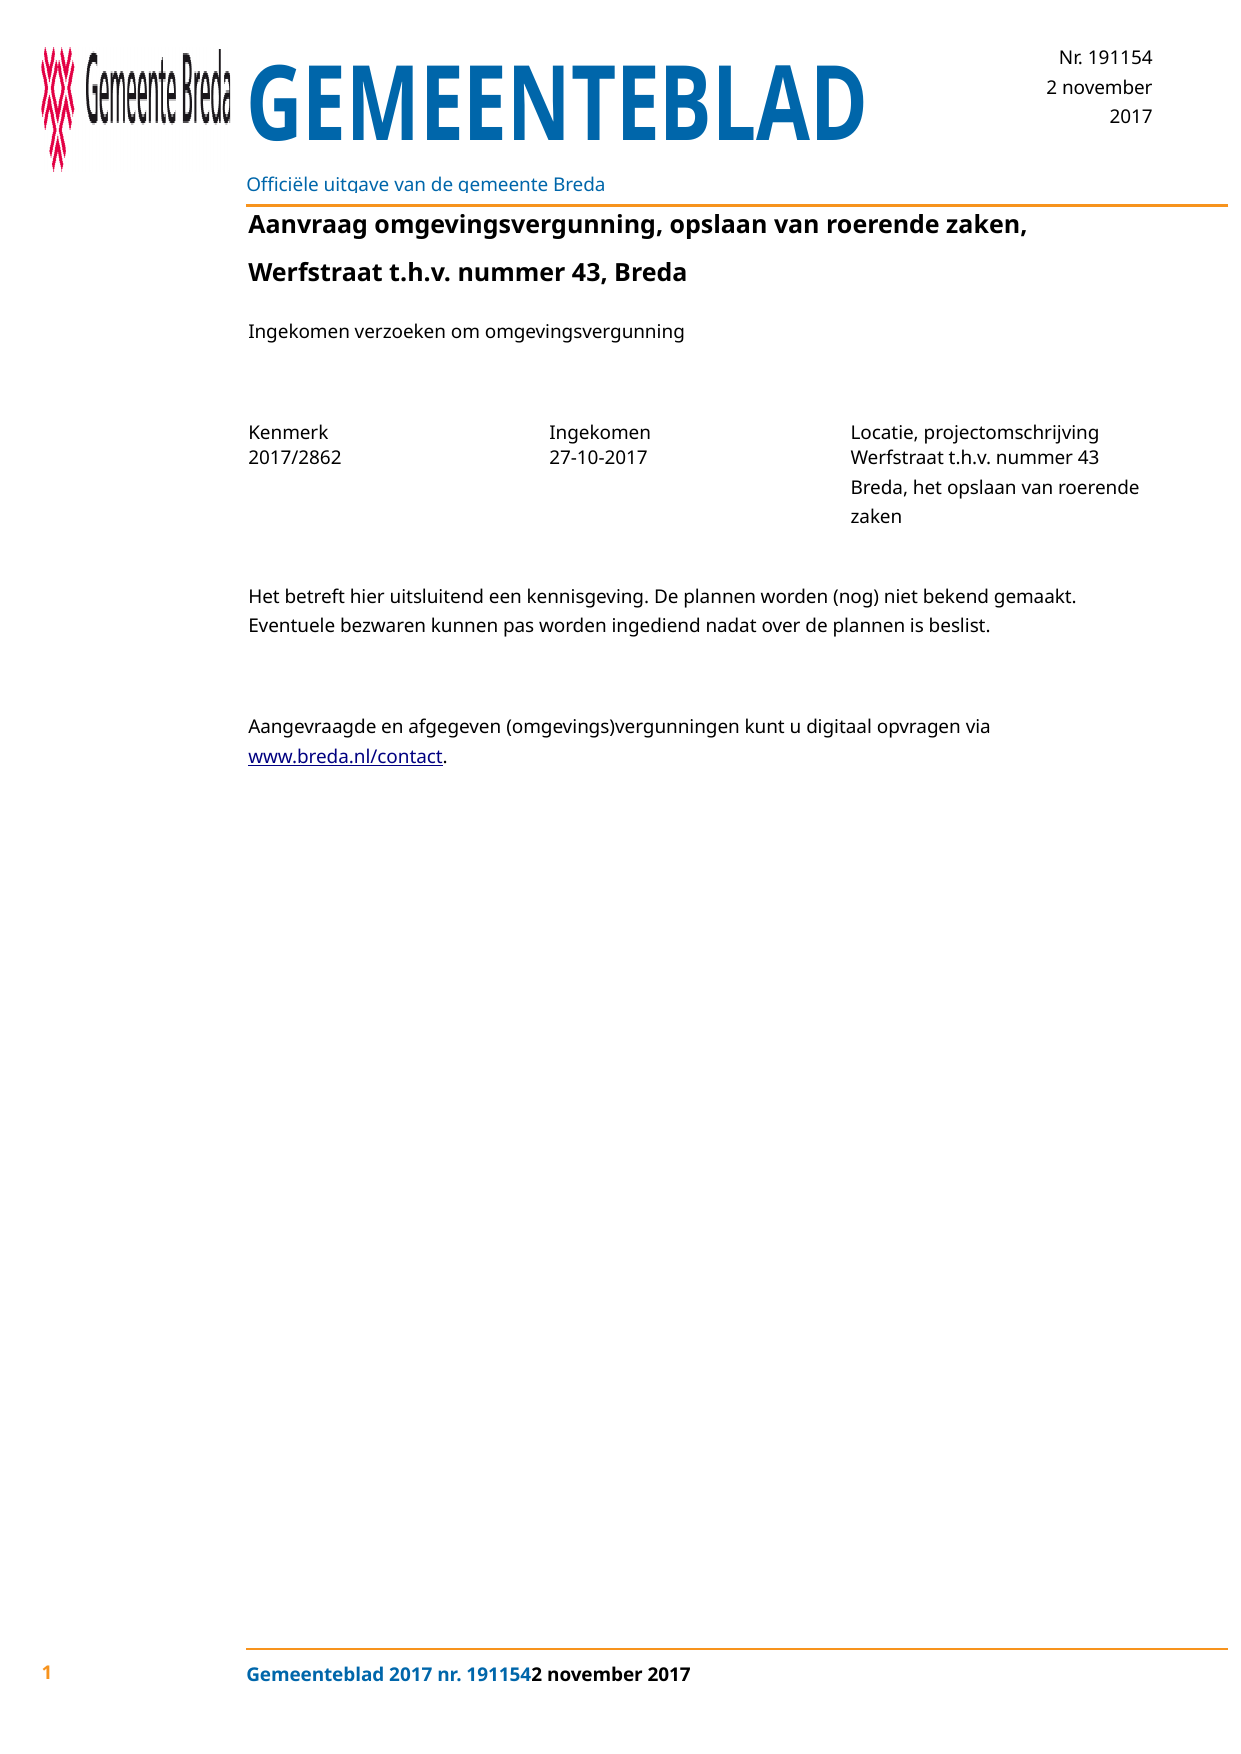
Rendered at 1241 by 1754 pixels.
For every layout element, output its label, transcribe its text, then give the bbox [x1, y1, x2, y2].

text Het betreft hier uitsluitend een kennisgeving. De plannen worden (nog) niet bekend gemaakt. Eventuele bezwaren kunnen pas worden ingediend nadat over de plannen is beslist. [248, 583, 1152, 638]
table_cell Werfstraat t.h.v. nummer 43 Breda, het opslaan van roerende zaken [850, 445, 1152, 529]
table_header Kenmerk [248, 419, 549, 444]
table_header Ingekomen [549, 419, 850, 444]
table_cell 2017/2862 [248, 445, 549, 529]
table_cell 27-10-2017 [549, 445, 850, 529]
picture [41, 47, 231, 172]
text Aanvraag omgevingsvergunning, opslaan van roerende zaken, Werfstraat t.h.v. nummer 43, Breda [248, 207, 1152, 288]
text Aangevraagde en afgegeven (omgevings)vergunningen kunt u digitaal opvragen via www.breda.nl/contact. [248, 713, 1152, 769]
text Ingekomen verzoeken om omgevingsvergunning [248, 318, 1152, 344]
table_header Locatie, projectomschrijving [850, 419, 1152, 444]
